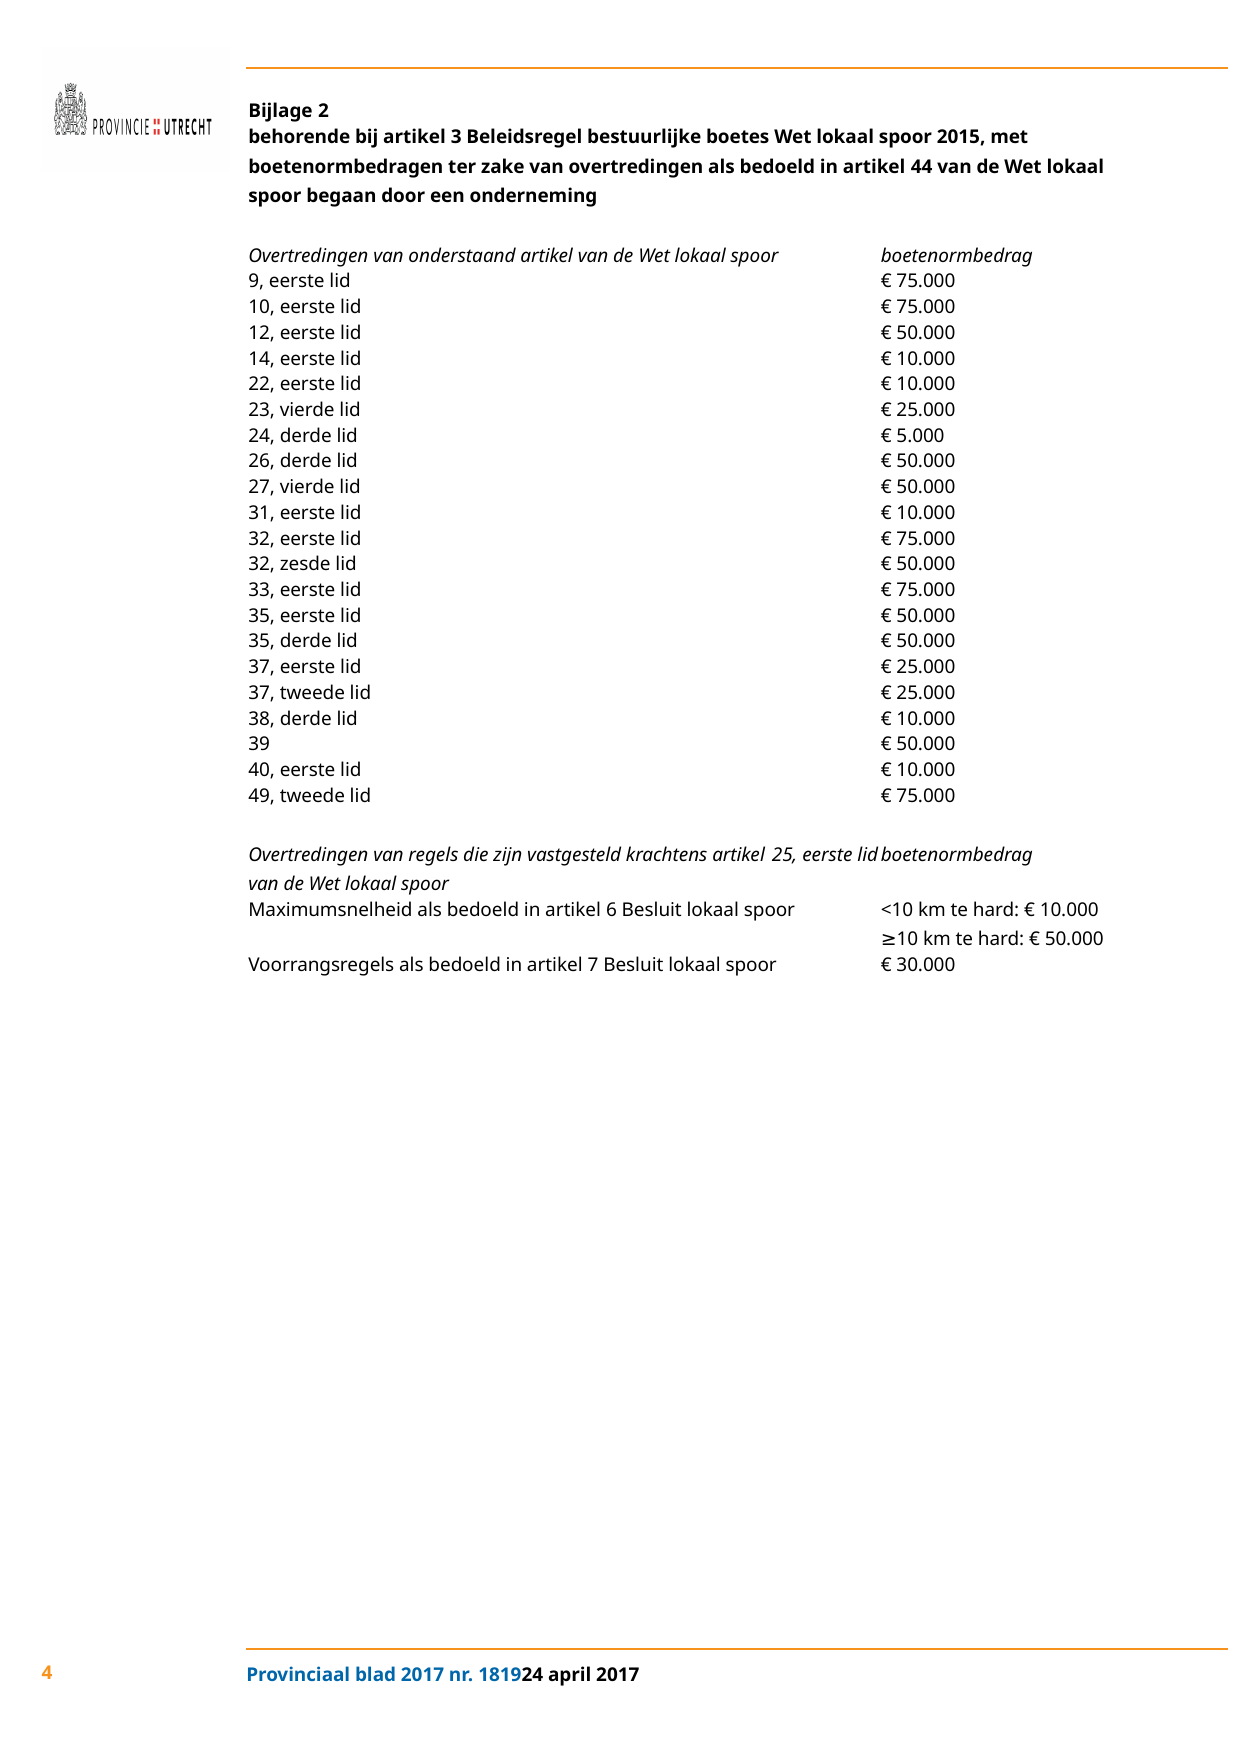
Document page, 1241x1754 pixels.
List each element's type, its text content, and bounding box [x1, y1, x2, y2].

table_cell 37, tweede lid [248, 679, 881, 705]
table_cell € 25.000 [881, 396, 1152, 422]
table_cell € 10.000 [881, 705, 1152, 731]
table_cell € 30.000 [881, 951, 1152, 977]
table_cell 35, derde lid [248, 628, 881, 653]
table_cell € 10.000 [881, 345, 1152, 370]
table_cell 22, eerste lid [248, 370, 881, 396]
table_cell € 5.000 [881, 422, 1152, 448]
table_header boetenormbedrag [881, 841, 1152, 896]
table_cell 33, eerste lid [248, 576, 881, 602]
table_cell 26, derde lid [248, 448, 881, 473]
table_cell € 75.000 [881, 576, 1152, 602]
table_cell € 10.000 [881, 756, 1152, 782]
table_cell 37, eerste lid [248, 654, 881, 679]
table_header Overtredingen van regels die zijn vastgesteld krachtens artikel 25, eerste lid van de Wet lokaal spoor [248, 841, 881, 896]
text Bijlage 2 [248, 95, 1152, 123]
table_cell 49, tweede lid [248, 782, 881, 808]
table_cell € 50.000 [881, 602, 1152, 628]
table_cell Maximumsnelheid als bedoeld in artikel 6 Besluit lokaal spoor [248, 896, 881, 951]
table_cell € 50.000 [881, 628, 1152, 653]
table_cell 38, derde lid [248, 705, 881, 731]
table_cell 23, vierde lid [248, 396, 881, 422]
table_cell € 50.000 [881, 473, 1152, 499]
table_cell Voorrangsregels als bedoeld in artikel 7 Besluit lokaal spoor [248, 951, 881, 977]
table_cell 9, eerste lid [248, 268, 881, 293]
table_cell € 75.000 [881, 268, 1152, 293]
table_cell 32, zesde lid [248, 551, 881, 576]
table_cell 24, derde lid [248, 422, 881, 448]
table_cell 14, eerste lid [248, 345, 881, 370]
table_header Overtredingen van onderstaand artikel van de Wet lokaal spoor [248, 242, 881, 267]
table_cell 10, eerste lid [248, 293, 881, 319]
table_cell 35, eerste lid [248, 602, 881, 628]
table_cell € 25.000 [881, 679, 1152, 705]
table_cell 12, eerste lid [248, 319, 881, 345]
table_cell € 75.000 [881, 525, 1152, 551]
table_cell <10 km te hard: € 10.000 ≥10 km te hard: € 50.000 [881, 896, 1152, 951]
table_cell € 50.000 [881, 448, 1152, 473]
table_cell € 50.000 [881, 551, 1152, 576]
table_cell € 25.000 [881, 654, 1152, 679]
picture [41, 47, 231, 172]
table_cell 27, vierde lid [248, 473, 881, 499]
table_cell 40, eerste lid [248, 756, 881, 782]
table_cell € 75.000 [881, 293, 1152, 319]
table_cell € 50.000 [881, 319, 1152, 345]
table_header boetenormbedrag [881, 242, 1152, 267]
table_cell € 10.000 [881, 370, 1152, 396]
table_cell € 50.000 [881, 731, 1152, 756]
table_cell 32, eerste lid [248, 525, 881, 551]
table_cell 39 [248, 731, 881, 756]
table_cell 31, eerste lid [248, 499, 881, 525]
table_cell € 75.000 [881, 782, 1152, 808]
table_cell € 10.000 [881, 499, 1152, 525]
text behorende bij artikel 3 Beleidsregel bestuurlijke boetes Wet lokaal spoor 2015, met boetenormbedragen ter zake van overtredingen als bedoeld in artikel 44 van de Wet lokaal spoor begaan door een onderneming [248, 123, 1152, 208]
